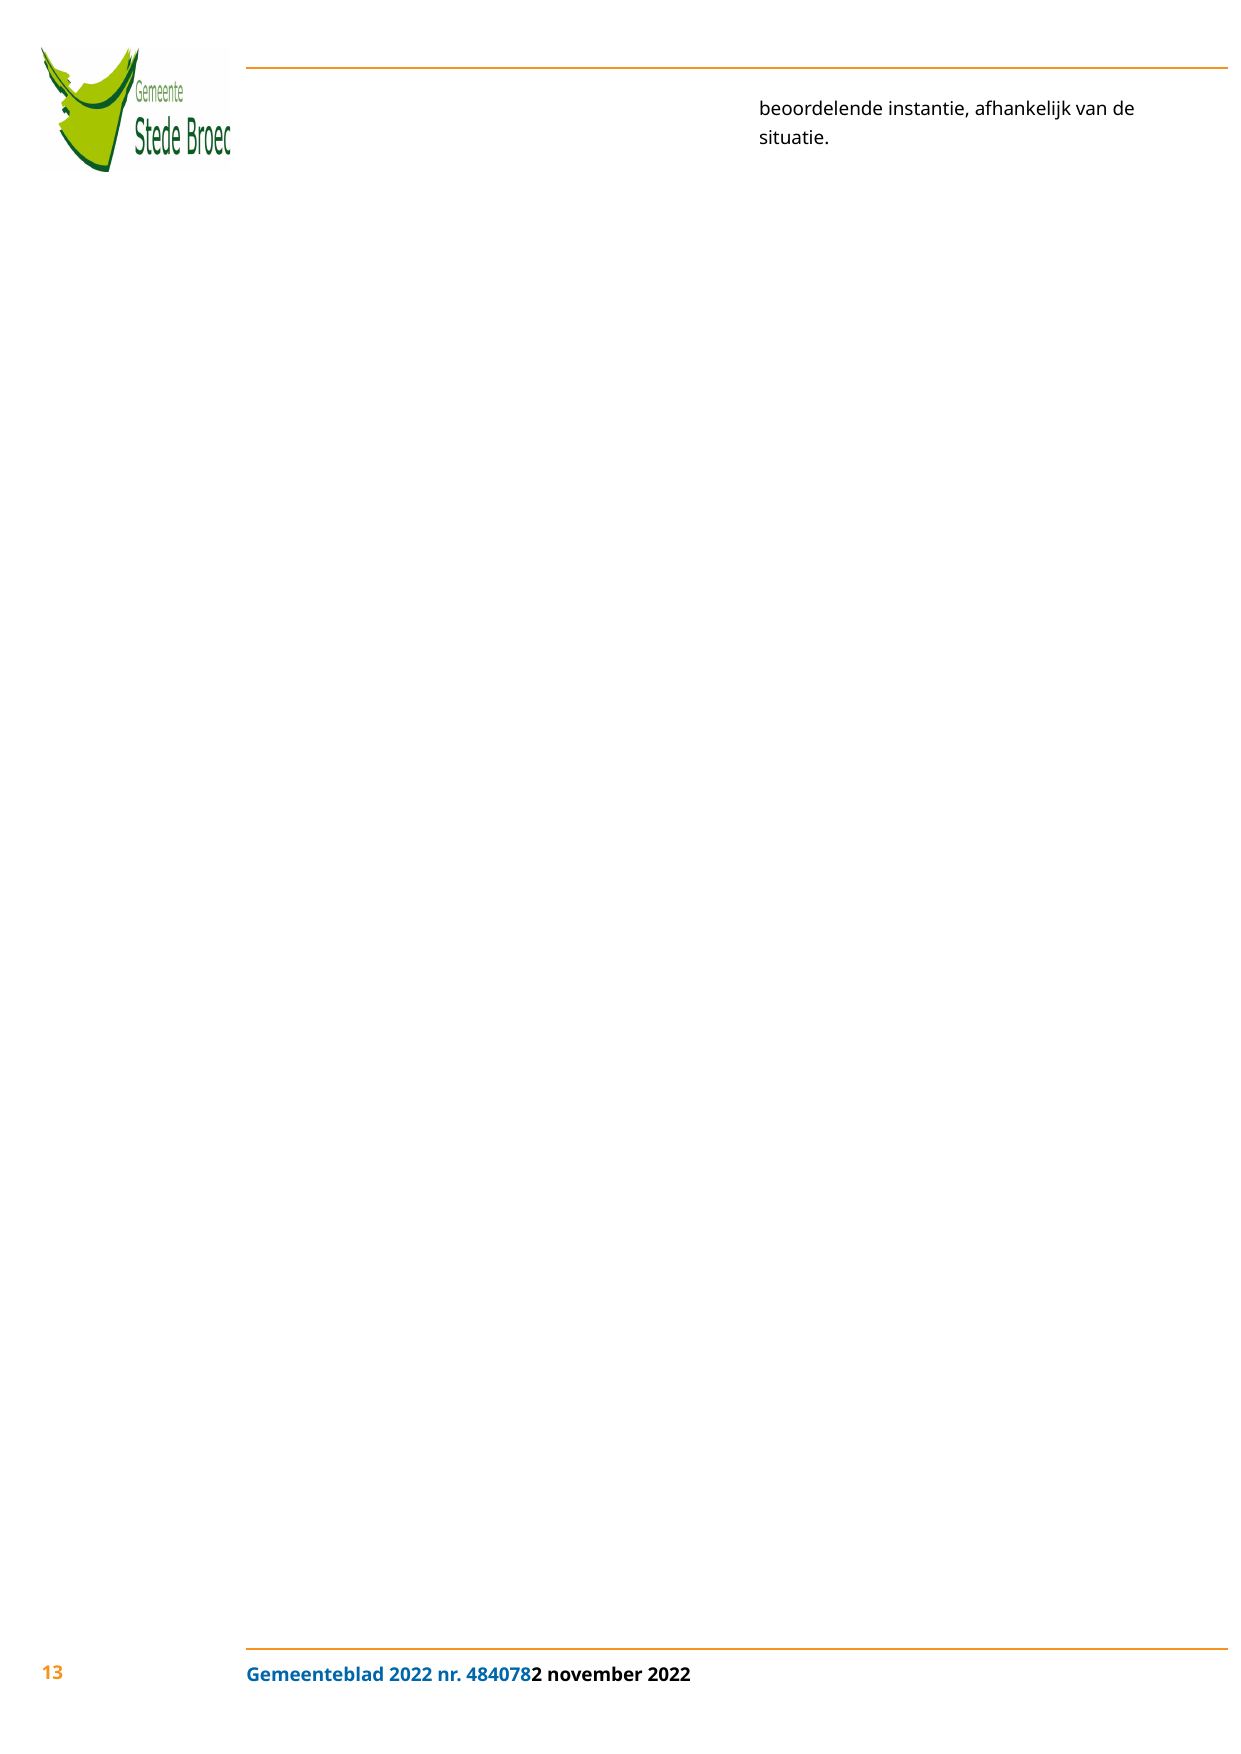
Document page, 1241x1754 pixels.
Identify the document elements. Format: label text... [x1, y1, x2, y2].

table_cell [248, 95, 700, 150]
table_cell beoordelende instantie, afhankelijk van de situatie. [700, 95, 1152, 150]
picture [41, 47, 231, 172]
